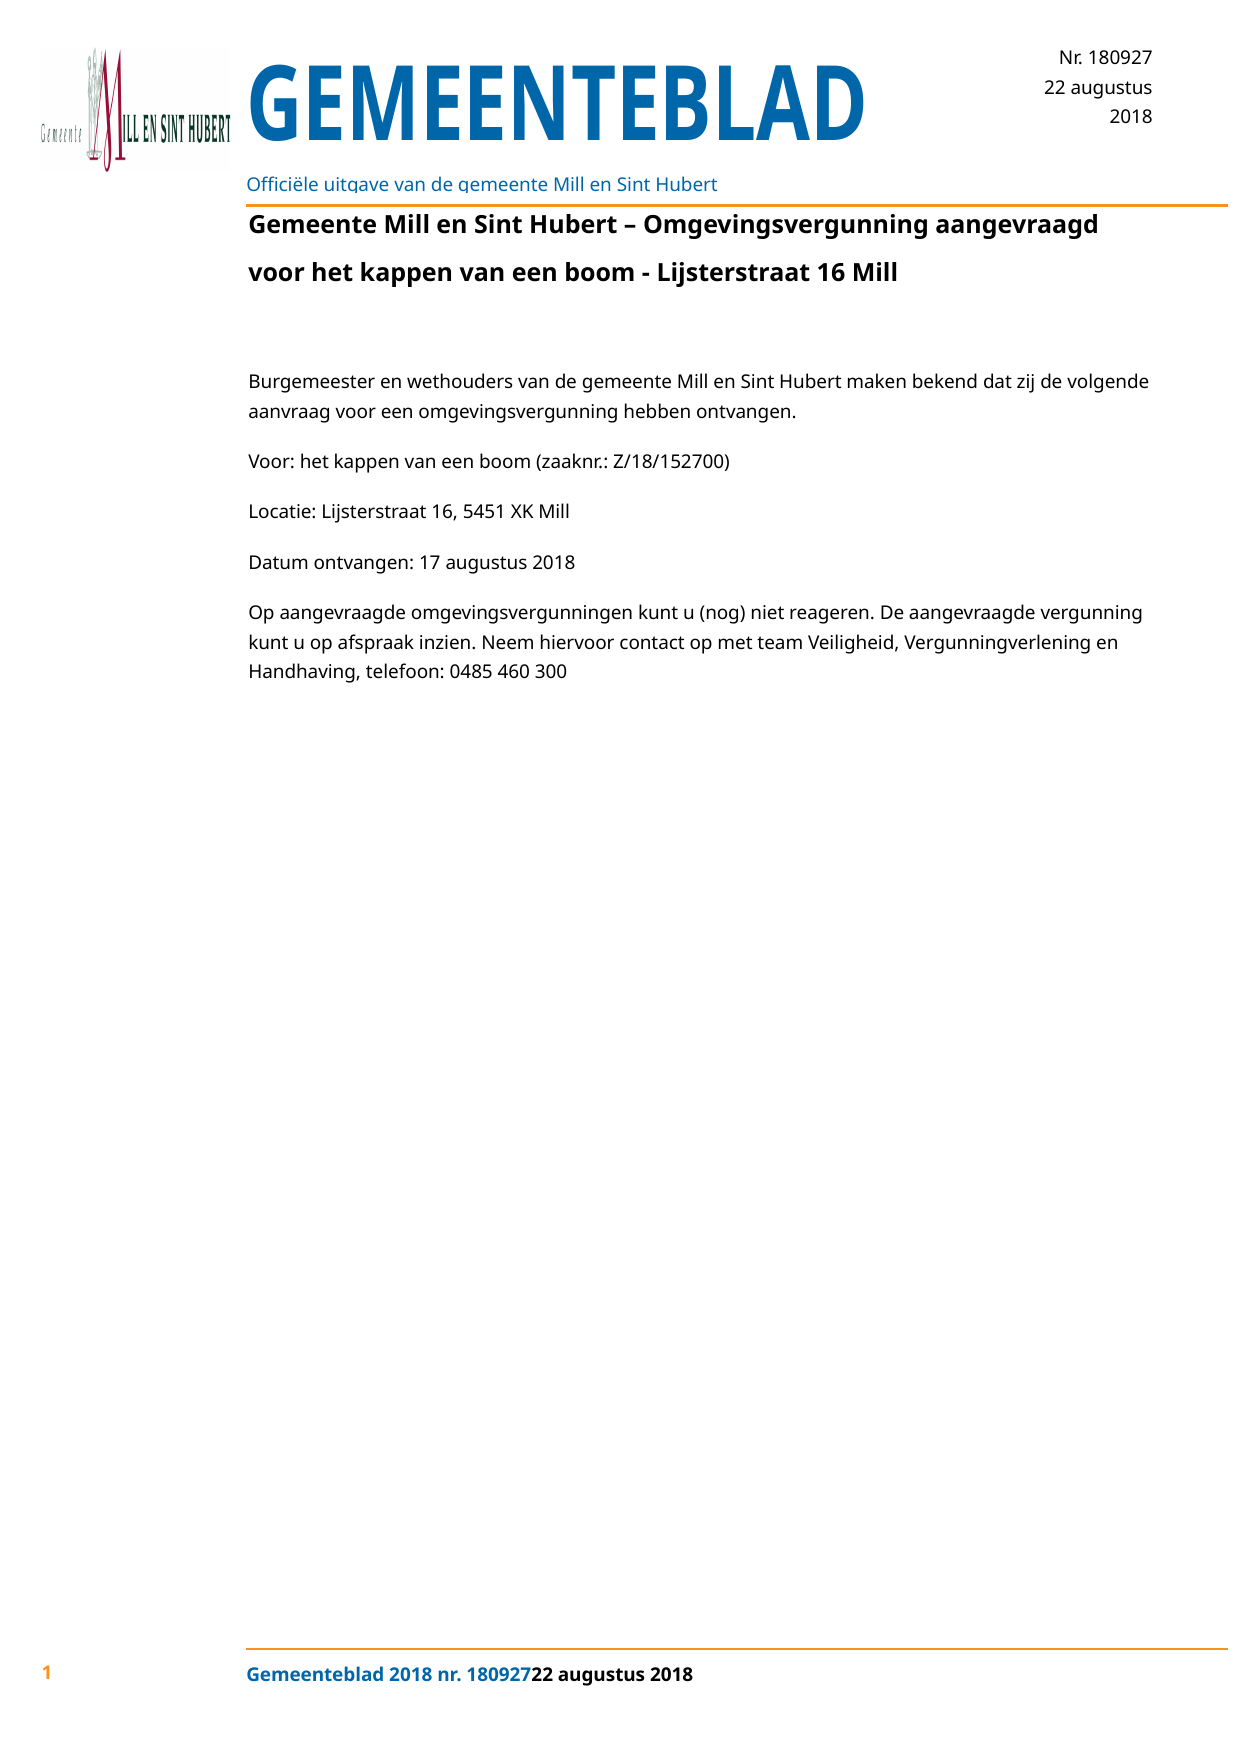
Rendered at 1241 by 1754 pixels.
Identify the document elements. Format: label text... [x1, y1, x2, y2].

picture [41, 47, 231, 172]
text Op aangevraagde omgevingsvergunningen kunt u (nog) niet reageren. De aangevraagde vergunning kunt u op afspraak inzien. Neem hiervoor contact op met team Veiligheid, Vergunningverlening en Handhaving, telefoon: 0485 460 300 [248, 599, 1152, 684]
text Burgemeester en wethouders van de gemeente Mill en Sint Hubert maken bekend dat zij de volgende aanvraag voor een omgevingsvergunning hebben ontvangen. [248, 368, 1152, 424]
text Voor: het kappen van een boom (zaaknr.: Z/18/152700) [248, 448, 1152, 474]
text Gemeente Mill en Sint Hubert – Omgevingsvergunning aangevraagd voor het kappen van een boom - Lijsterstraat 16 Mill [248, 207, 1152, 288]
text Datum ontvangen: 17 augustus 2018 [248, 549, 1152, 575]
text Locatie: Lijsterstraat 16, 5451 XK Mill [248, 499, 1152, 524]
